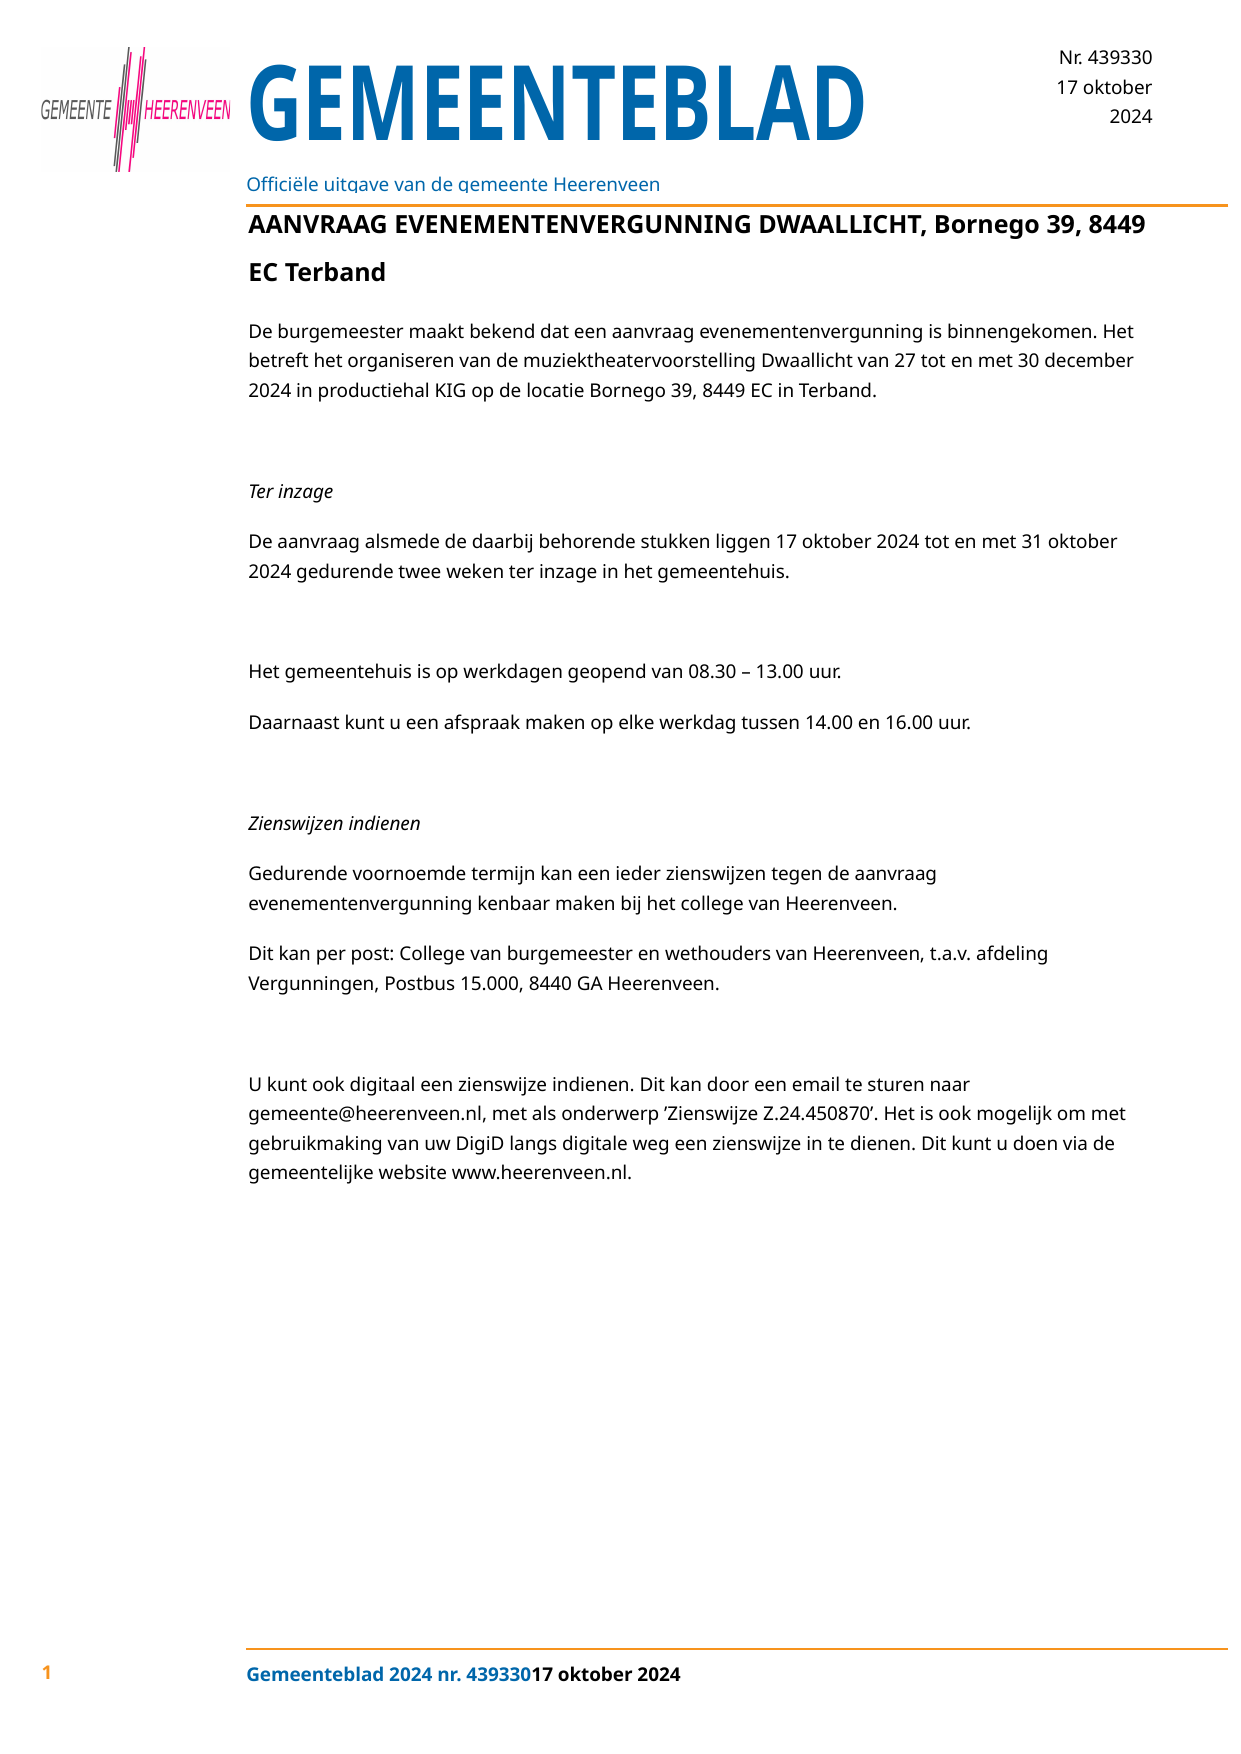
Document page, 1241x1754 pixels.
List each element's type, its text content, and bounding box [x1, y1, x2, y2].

text U kunt ook digitaal een zienswijze indienen. Dit kan door een email te sturen naar gemeente@heerenveen.nl, met als onderwerp ’Zienswijze Z.24.450870’. Het is ook mogelijk om met gebruikmaking van uw DigiD langs digitale weg een zienswijze in te dienen. Dit kunt u doen via de gemeentelijke website www.heerenveen.nl. [248, 1071, 1152, 1185]
picture [41, 47, 231, 172]
text Ter inzage [248, 478, 1152, 504]
text AANVRAAG EVENEMENTENVERGUNNING DWAALLICHT, Bornego 39, 8449 EC Terband [248, 207, 1152, 288]
text Het gemeentehuis is op werkdagen geopend van 08.30 – 13.00 uur. [248, 659, 1152, 684]
text Zienswijzen indienen [248, 810, 1152, 836]
text De burgemeester maakt bekend dat een aanvraag evenementenvergunning is binnengekomen. Het betreft het organiseren van de muziektheatervoorstelling Dwaallicht van 27 tot en met 30 december 2024 in productiehal KIG op de locatie Bornego 39, 8449 EC in Terband. [248, 318, 1152, 403]
text De aanvraag alsmede de daarbij behorende stukken liggen 17 oktober 2024 tot en met 31 oktober 2024 gedurende twee weken ter inzage in het gemeentehuis. [248, 528, 1152, 584]
text Dit kan per post: College van burgemeester en wethouders van Heerenveen, t.a.v. afdeling Vergunningen, Postbus 15.000, 8440 GA Heerenveen. [248, 940, 1152, 996]
text Daarnaast kunt u een afspraak maken op elke werkdag tussen 14.00 en 16.00 uur. [248, 709, 1152, 735]
text Gedurende voornoemde termijn kan een ieder zienswijzen tegen de aanvraag evenementenvergunning kenbaar maken bij het college van Heerenveen. [248, 860, 1152, 916]
